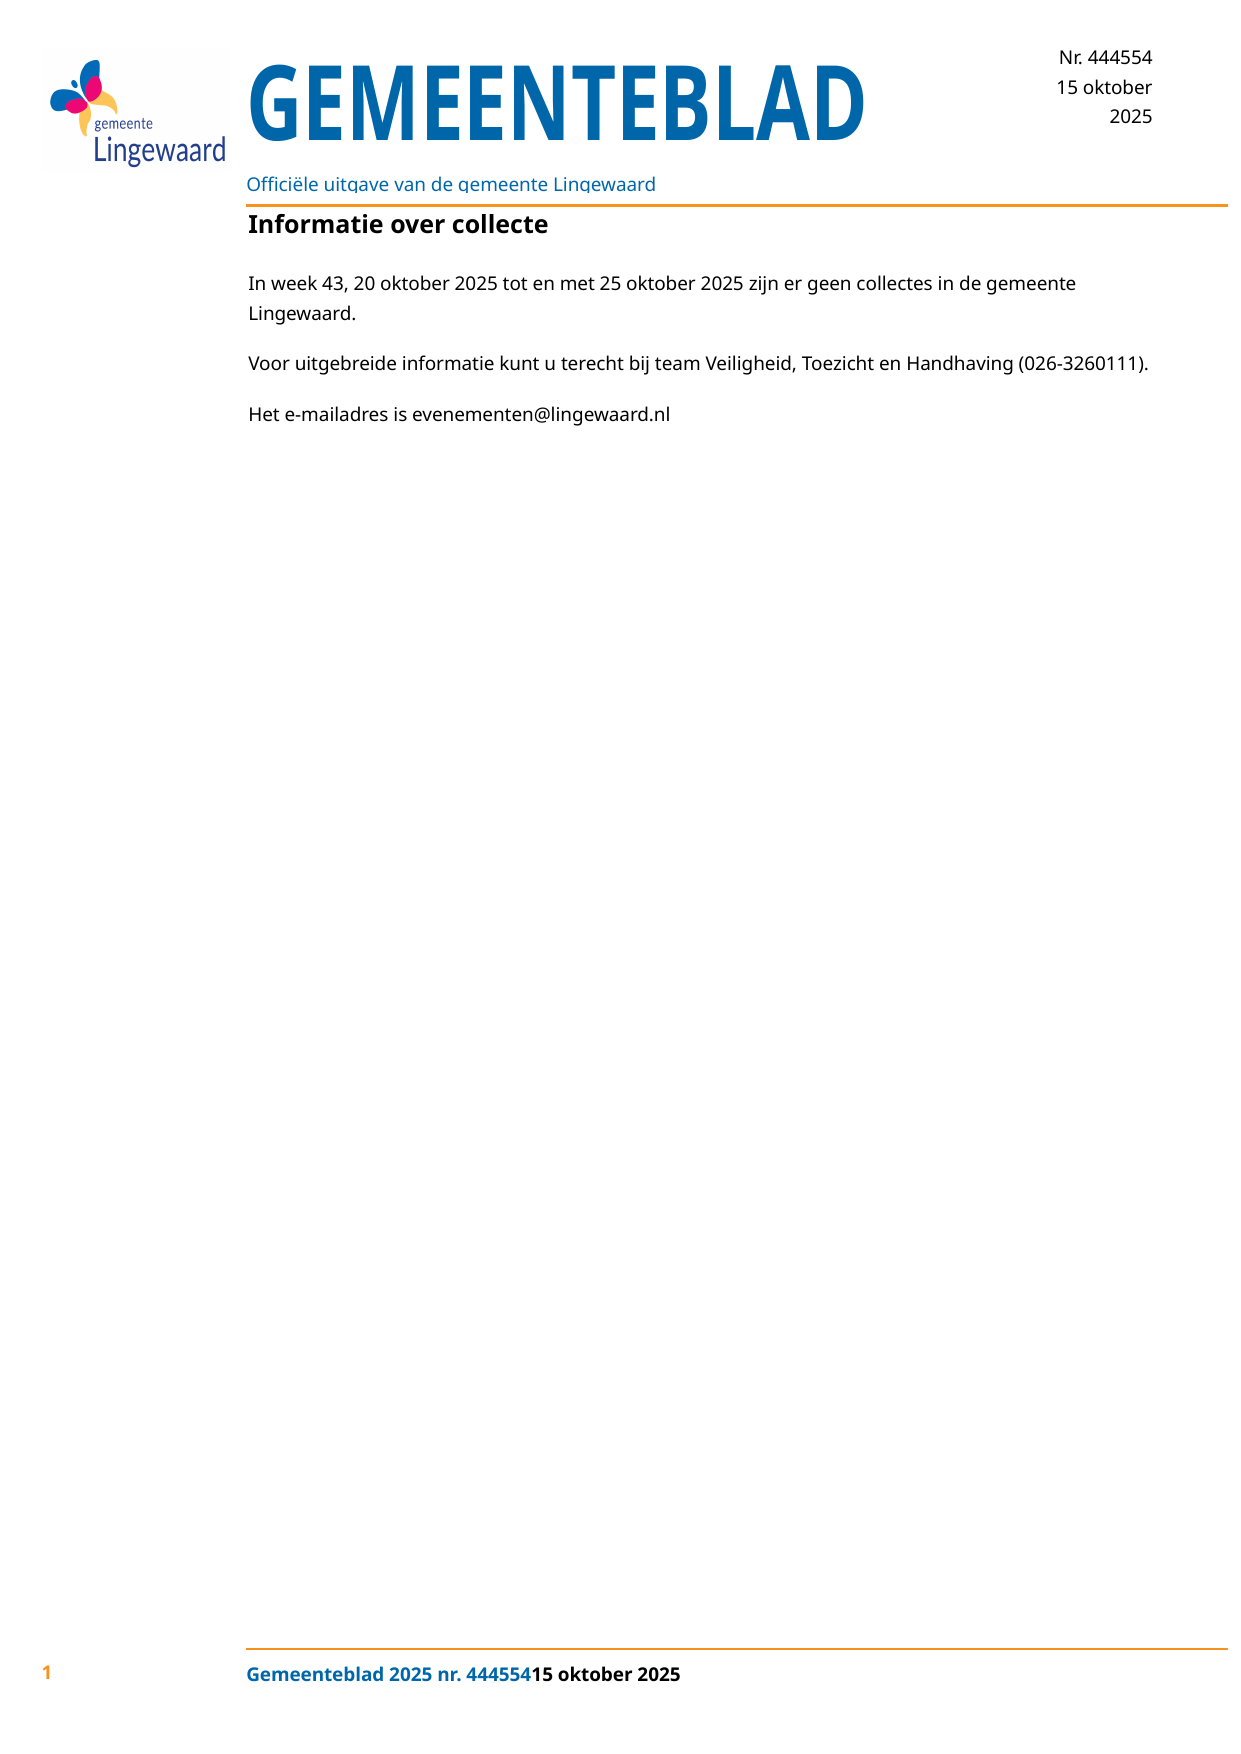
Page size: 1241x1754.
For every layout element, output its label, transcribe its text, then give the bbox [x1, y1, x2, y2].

text Het e-mailadres is evenementen@lingewaard.nl [248, 401, 1152, 426]
text In week 43, 20 oktober 2025 tot en met 25 oktober 2025 zijn er geen collectes in de gemeente Lingewaard. [248, 270, 1152, 326]
text Informatie over collecte [248, 207, 1152, 241]
text Voor uitgebreide informatie kunt u terecht bij team Veiligheid, Toezicht en Handhaving (026-3260111). [248, 350, 1152, 376]
picture [41, 47, 231, 172]
